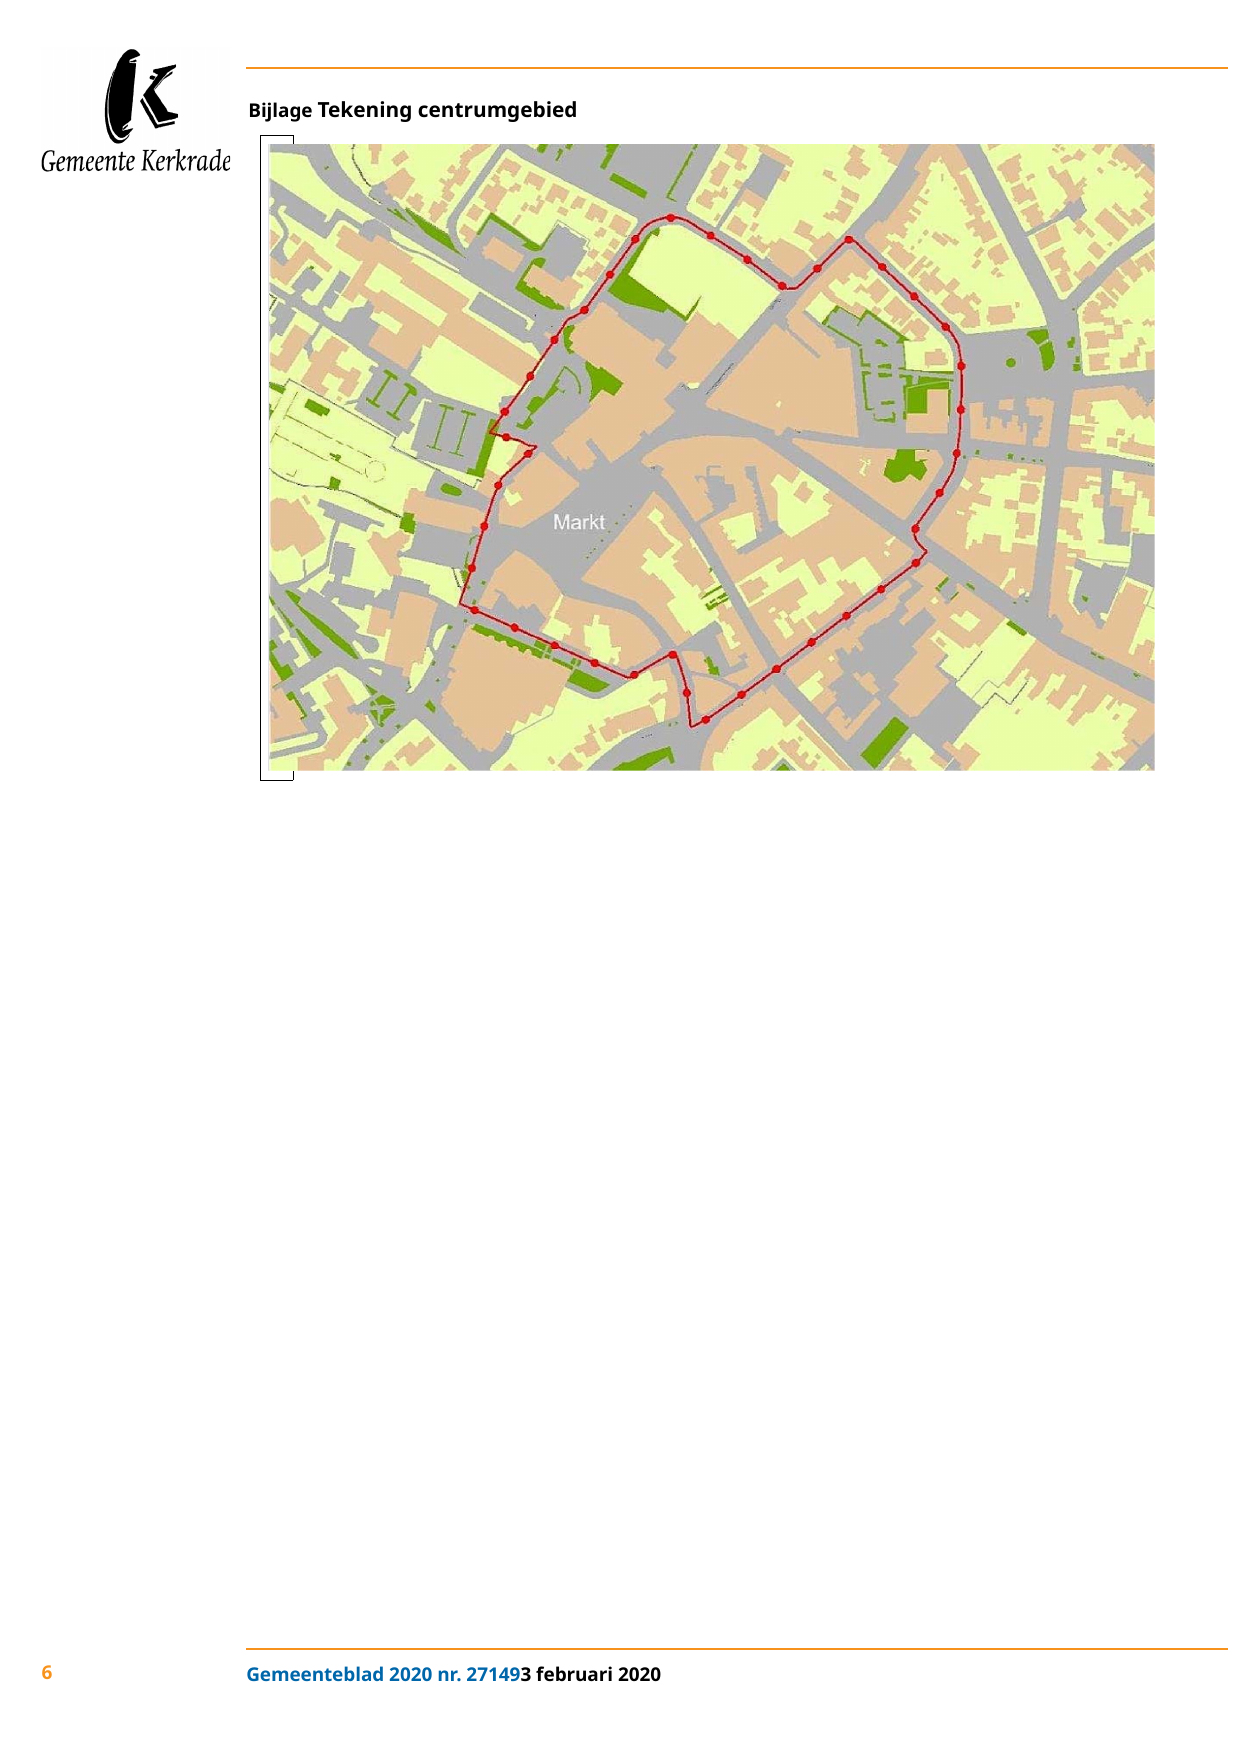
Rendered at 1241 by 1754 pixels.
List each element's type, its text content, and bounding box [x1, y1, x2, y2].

picture [41, 47, 231, 172]
picture [268, 144, 1155, 771]
text Bijlage Tekening centrumgebied [248, 95, 1152, 123]
